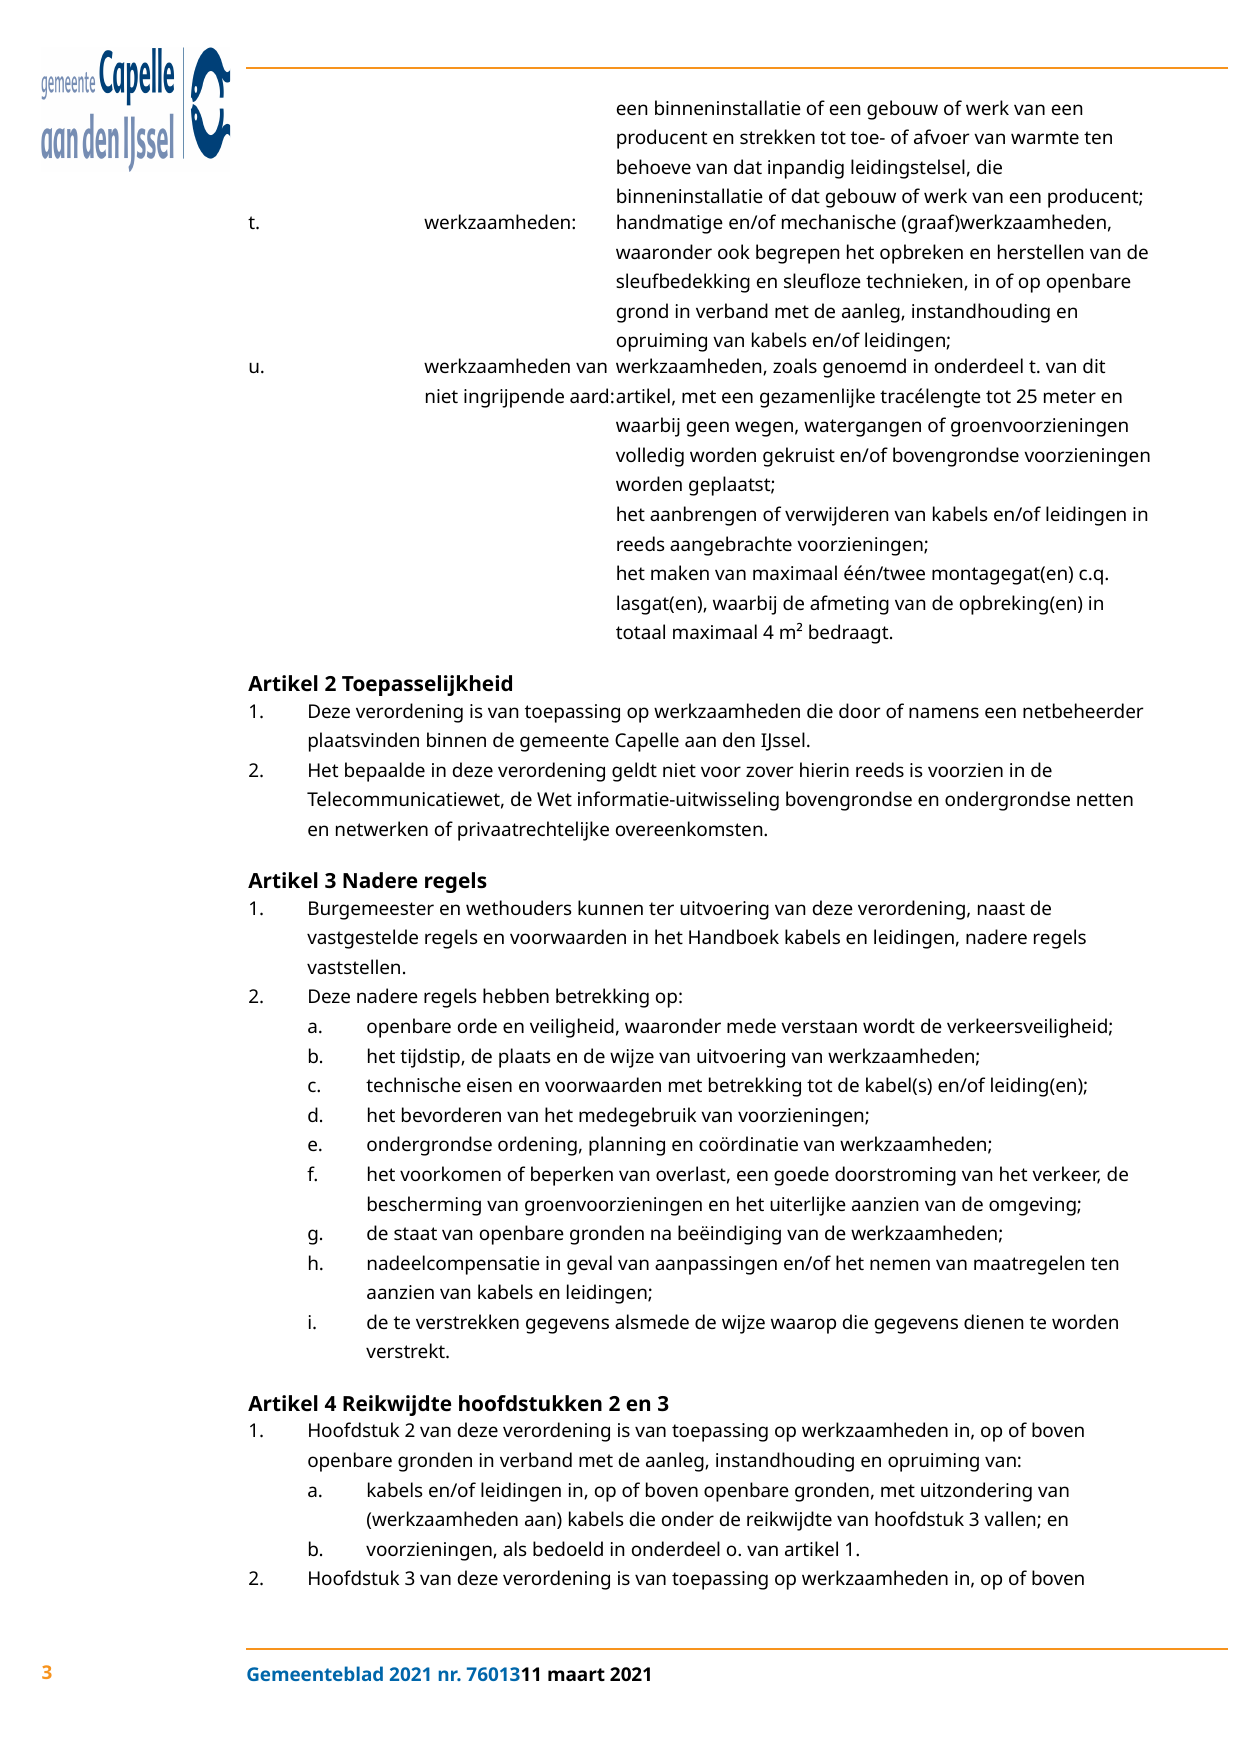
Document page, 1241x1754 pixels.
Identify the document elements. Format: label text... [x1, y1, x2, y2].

list kabels en/of leidingen in, op of boven openbare gronden, met uitzondering van (werkzaamheden aan) kabels die onder de reikwijdte van hoofdstuk 3 vallen; en [307, 1477, 1152, 1532]
list Deze nadere regels hebben betrekking op: [248, 984, 1152, 1009]
list Hoofdstuk 3 van deze verordening is van toepassing op werkzaamheden in, op of boven [248, 1566, 1152, 1591]
table_cell een binneninstallatie of een gebouw of werk van een producent en strekken tot toe- of afvoer van warmte ten behoeve van dat inpandig leidingstelsel, die binneninstallatie of dat gebouw of werk van een producent; [616, 95, 1152, 209]
list nadeelcompensatie in geval van aanpassingen en/of het nemen van maatregelen ten aanzien van kabels en leidingen; [307, 1250, 1152, 1305]
list Burgemeester en wethouders kunnen ter uitvoering van deze verordening, naast de vastgestelde regels en voorwaarden in het Handboek kabels en leidingen, nadere regels vaststellen. [248, 895, 1152, 980]
list het voorkomen of beperken van overlast, een goede doorstroming van het verkeer, de bescherming van groenvoorzieningen en het uiterlijke aanzien van de omgeving; [307, 1161, 1152, 1217]
table_cell t. [248, 209, 424, 353]
list voorzieningen, als bedoeld in onderdeel o. van artikel 1. [307, 1536, 1152, 1562]
picture [41, 47, 231, 172]
list ondergrondse ordening, planning en coördinatie van werkzaamheden; [307, 1132, 1152, 1157]
table_cell [424, 95, 616, 209]
text Artikel 2 Toepasselijkheid [248, 669, 1152, 698]
table_cell handmatige en/of mechanische (graaf)werkzaamheden, waaronder ook begrepen het opbreken en herstellen van de sleufbedekking en sleufloze technieken, in of op openbare grond in verband met de aanleg, instandhouding en opruiming van kabels en/of leidingen; [616, 209, 1152, 353]
text Artikel 4 Reikwijdte hoofdstukken 2 en 3 [248, 1389, 1152, 1418]
table_cell u. [248, 353, 424, 645]
list de te verstrekken gegevens alsmede de wijze waarop die gegevens dienen te worden verstrekt. [307, 1309, 1152, 1364]
table_cell werkzaamheden, zoals genoemd in onderdeel t. van dit artikel, met een gezamenlijke tracélengte tot 25 meter en waarbij geen wegen, watergangen of groenvoorzieningen volledig worden gekruist en/of bovengrondse voorzieningen worden geplaatst; het aanbrengen of verwijderen van kabels en/of leidingen in reeds aangebrachte voorzieningen; het maken van maximaal één/twee montagegat(en) c.q. lasgat(en), waarbij de afmeting van de opbreking(en) in totaal maximaal 4 m² bedraagt. [616, 353, 1152, 645]
table_cell werkzaamheden van niet ingrijpende aard: [424, 353, 616, 645]
list het bevorderen van het medegebruik van voorzieningen; [307, 1102, 1152, 1128]
list technische eisen en voorwaarden met betrekking tot de kabel(s) en/of leiding(en); [307, 1072, 1152, 1098]
table_cell [248, 95, 424, 209]
list Deze verordening is van toepassing op werkzaamheden die door of namens een netbeheerder plaatsvinden binnen de gemeente Capelle aan den IJssel. [248, 698, 1152, 753]
text Artikel 3 Nadere regels [248, 867, 1152, 895]
list openbare orde en veiligheid, waaronder mede verstaan wordt de verkeersveiligheid; [307, 1013, 1152, 1039]
list de staat van openbare gronden na beëindiging van de werkzaamheden; [307, 1220, 1152, 1246]
list Hoofdstuk 2 van deze verordening is van toepassing op werkzaamheden in, op of boven openbare gronden in verband met de aanleg, instandhouding en opruiming van: [248, 1418, 1152, 1473]
list Het bepaalde in deze verordening geldt niet voor zover hierin reeds is voorzien in de Telecommunicatiewet, de Wet informatie-uitwisseling bovengrondse en ondergrondse netten en netwerken of privaatrechtelijke overeenkomsten. [248, 757, 1152, 842]
table_cell werkzaamheden: [424, 209, 616, 353]
list het tijdstip, de plaats en de wijze van uitvoering van werkzaamheden; [307, 1043, 1152, 1069]
